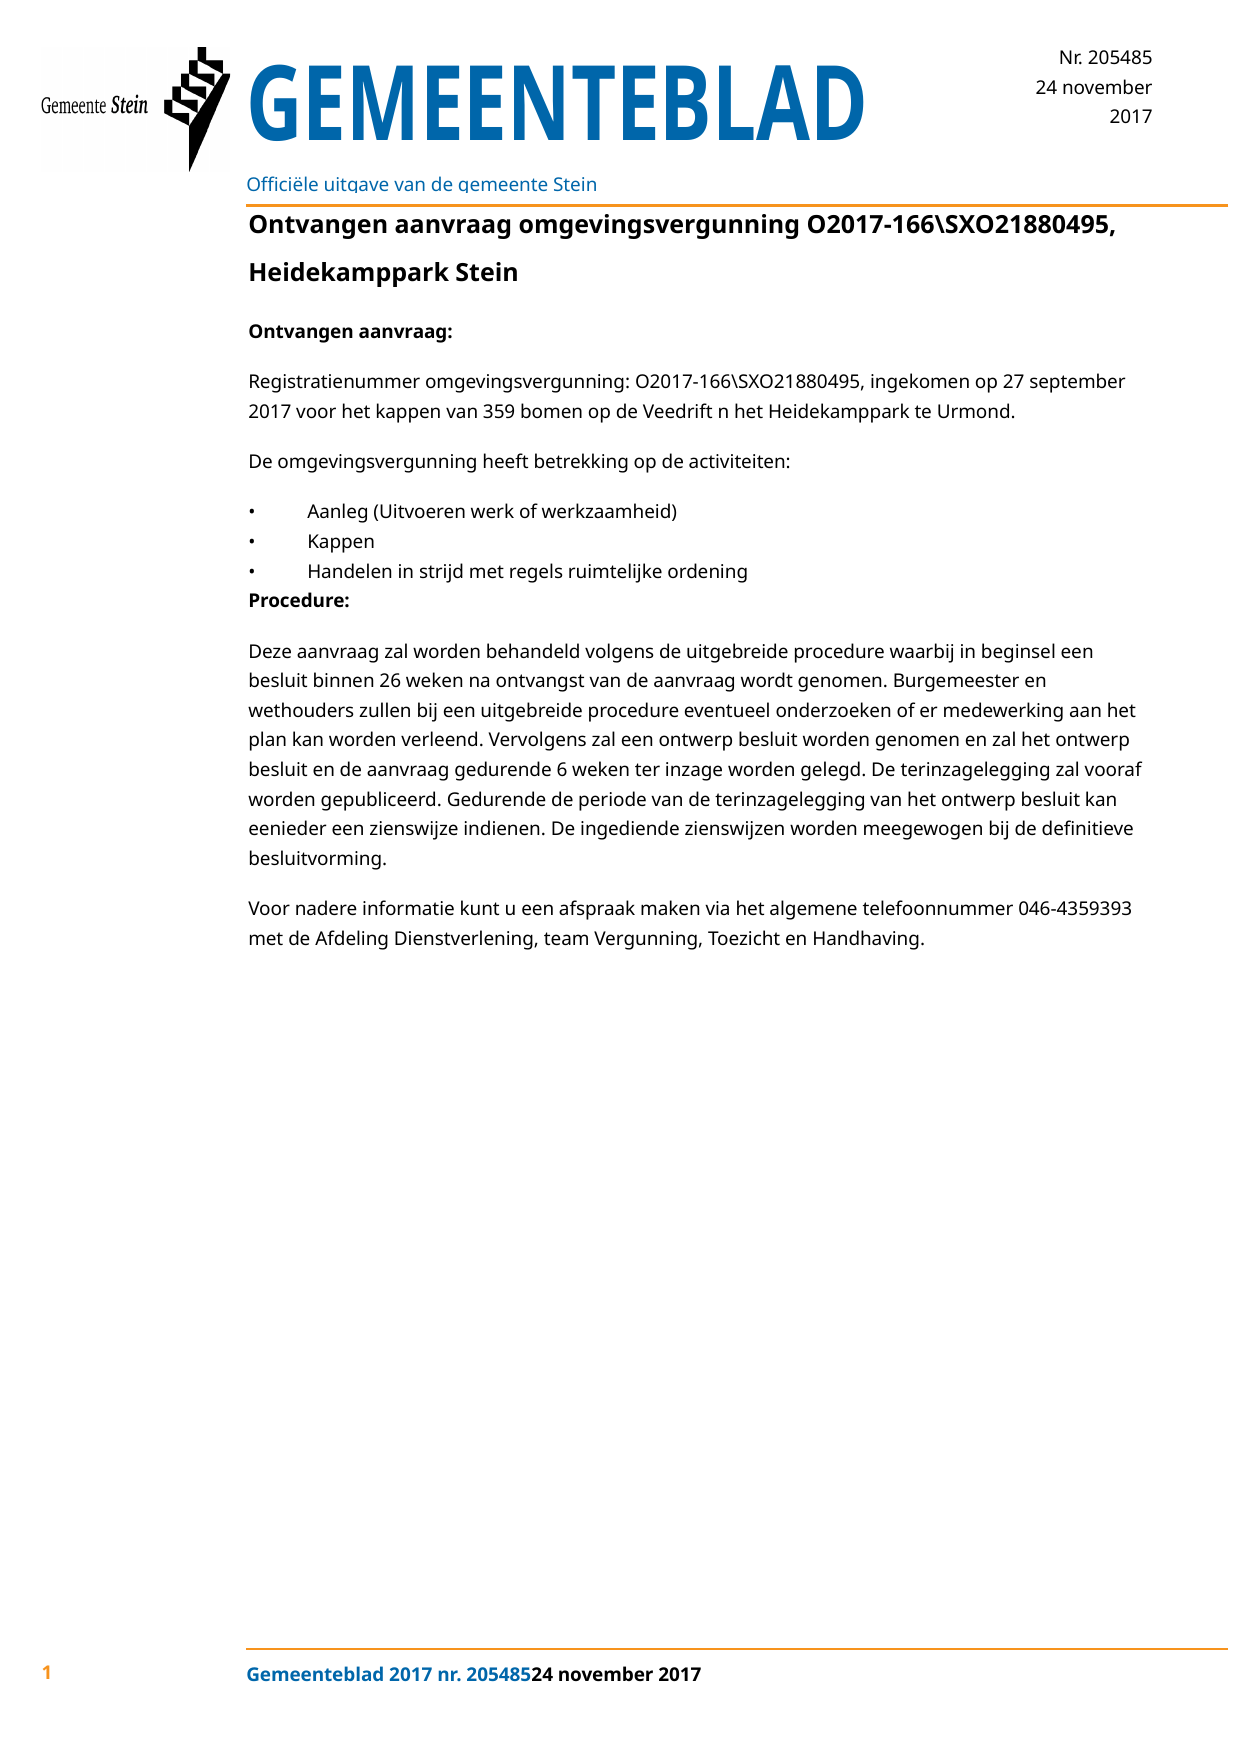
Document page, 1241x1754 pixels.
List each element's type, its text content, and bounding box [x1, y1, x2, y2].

text Registratienummer omgevingsvergunning: O2017-166\SXO21880495, ingekomen op 27 september 2017 voor het kappen van 359 bomen op de Veedrift n het Heidekamppark te Urmond. [248, 368, 1152, 424]
text Ontvangen aanvraag: [248, 318, 1152, 344]
text Deze aanvraag zal worden behandeld volgens de uitgebreide procedure waarbij in beginsel een besluit binnen 26 weken na ontvangst van de aanvraag wordt genomen. Burgemeester en wethouders zullen bij een uitgebreide procedure eventueel onderzoeken of er medewerking aan het plan kan worden verleend. Vervolgens zal een ontwerp besluit worden genomen en zal het ontwerp besluit en de aanvraag gedurende 6 weken ter inzage worden gelegd. De terinzagelegging zal vooraf worden gepubliceerd. Gedurende de periode van de terinzagelegging van het ontwerp besluit kan eenieder een zienswijze indienen. De ingediende zienswijzen worden meegewogen bij de definitieve besluitvorming. [248, 638, 1152, 871]
list Aanleg (Uitvoeren werk of werkzaamheid) [248, 499, 1152, 524]
list Handelen in strijd met regels ruimtelijke ordening [248, 558, 1152, 584]
text Ontvangen aanvraag omgevingsvergunning O2017-166\SXO21880495, Heidekamppark Stein [248, 207, 1152, 288]
picture [41, 47, 231, 172]
text De omgevingsvergunning heeft betrekking op de activiteiten: [248, 448, 1152, 474]
list Kappen [248, 528, 1152, 554]
text Procedure: [248, 587, 1152, 613]
text Voor nadere informatie kunt u een afspraak maken via het algemene telefoonnummer 046-4359393 met de Afdeling Dienstverlening, team Vergunning, Toezicht en Handhaving. [248, 895, 1152, 951]
